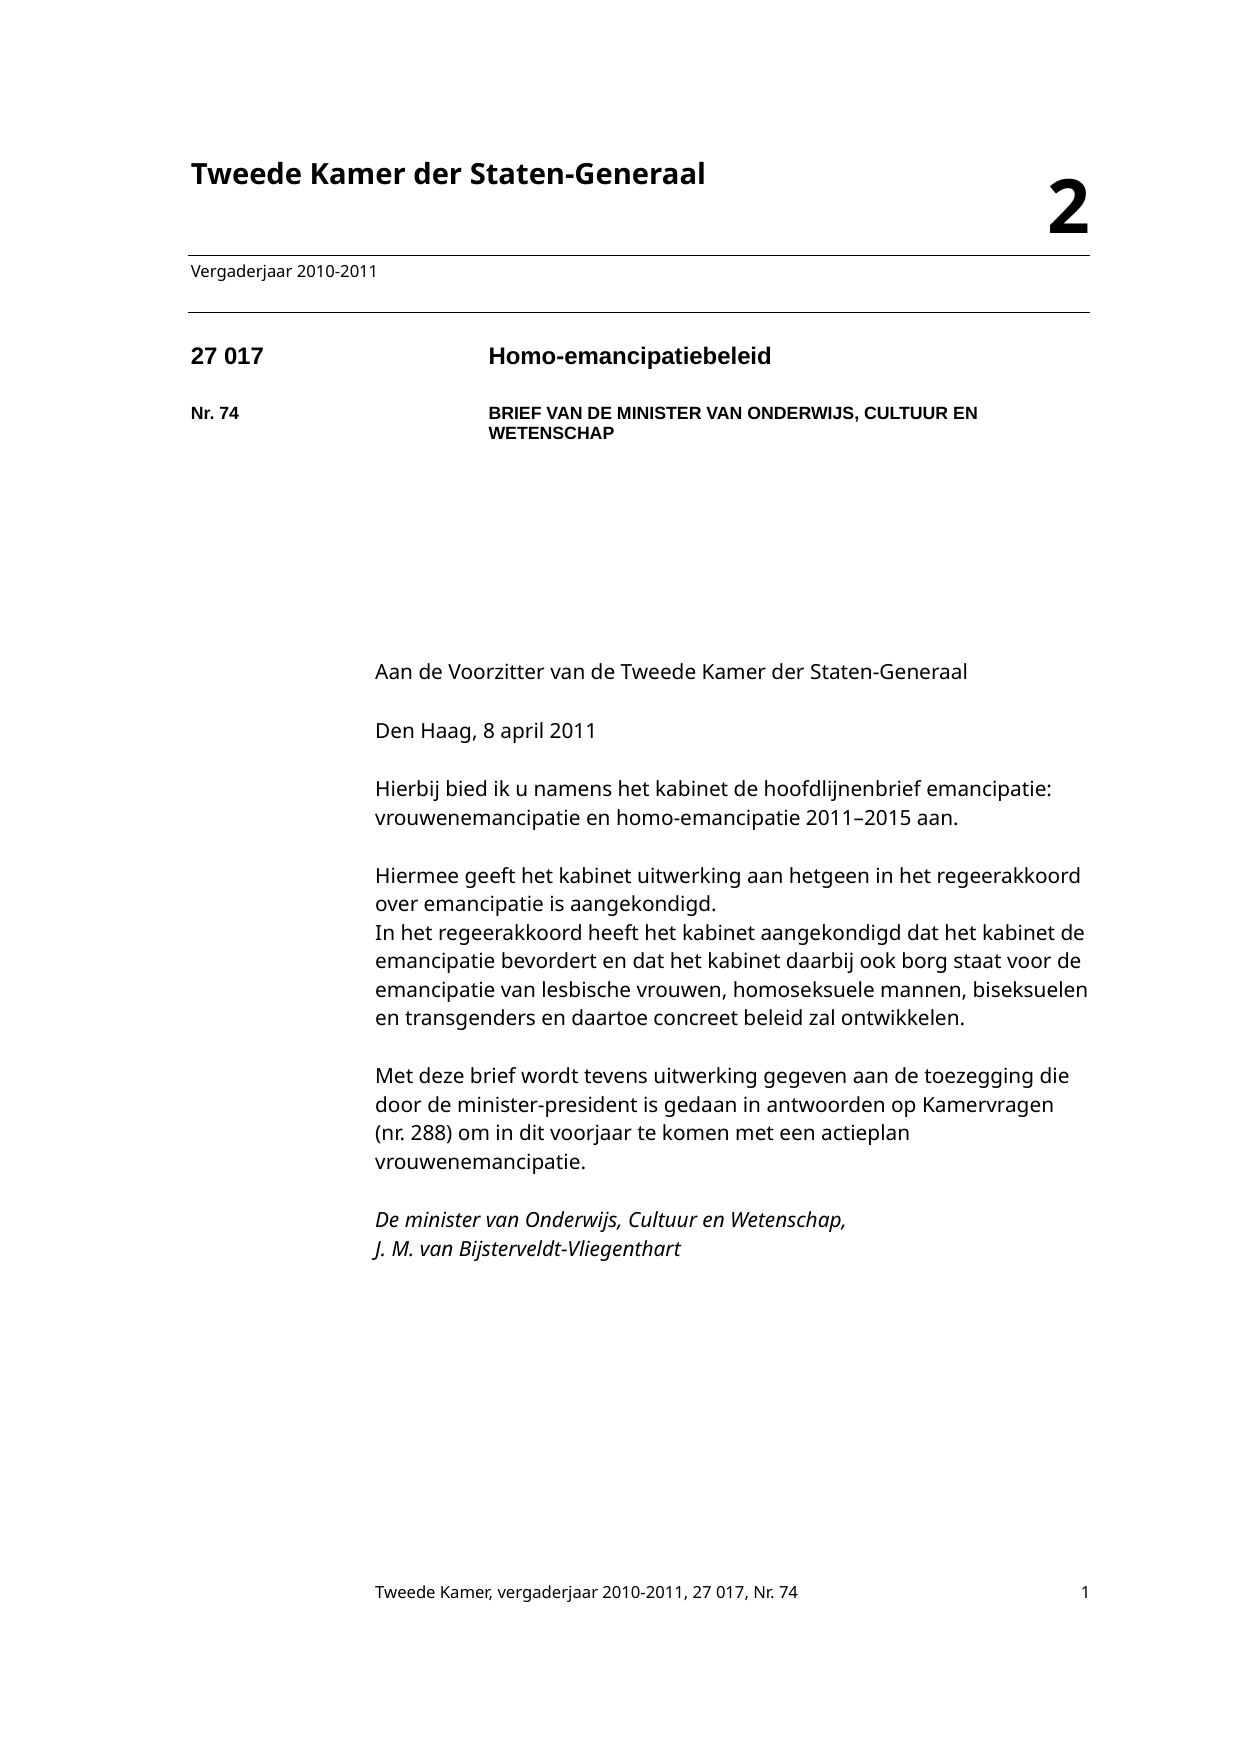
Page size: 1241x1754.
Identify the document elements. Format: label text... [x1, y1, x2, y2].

text Den Haag, 8 april 2011 [375, 716, 1090, 744]
table_header Tweede Kamer der Staten-Generaal [188, 150, 909, 255]
text In het regeerakkoord heeft het kabinet aangekondigd dat het kabinet de emancipatie bevordert en dat het kabinet daarbij ook borg staat voor de emancipatie van lesbische vrouwen, homoseksuele mannen, biseksuelen en transgenders en daartoe concreet beleid zal ontwikkelen. [375, 918, 1090, 1032]
table_cell Nr. 74 [188, 399, 485, 539]
text Hiermee geeft het kabinet uitwerking aan hetgeen in het regeerakkoord over emancipatie is aangekondigd. [375, 861, 1090, 918]
table_cell [485, 313, 1090, 339]
table_cell Vergaderjaar 2010-2011 [188, 256, 485, 312]
table_cell BRIEF VAN DE MINISTER VAN ONDERWIJS, CULTUUR EN WETENSCHAP [485, 399, 1090, 539]
table_cell [188, 313, 485, 339]
text De minister van Onderwijs, Cultuur en Wetenschap, [375, 1205, 1090, 1234]
table_cell Homo-emancipatiebeleid [485, 339, 1090, 399]
text Hierbij bied ik u namens het kabinet de hoofdlijnenbrief emancipatie: vrouwenemancipatie en homo-emancipatie 2011–2015 aan. [375, 774, 1090, 831]
text Met deze brief wordt tevens uitwerking gegeven aan de toezegging die door de minister-president is gedaan in antwoorden op Kamervragen (nr. 288) om in dit voorjaar te komen met een actieplan vrouwenemancipatie. [375, 1062, 1090, 1175]
text Aan de Voorzitter van de Tweede Kamer der Staten-Generaal [375, 657, 1090, 686]
text J. M. van Bijsterveldt-Vliegenthart [375, 1234, 1090, 1262]
table_header 2 [910, 150, 1090, 255]
table_cell 27 017 [188, 339, 485, 399]
table_cell [485, 256, 1090, 312]
